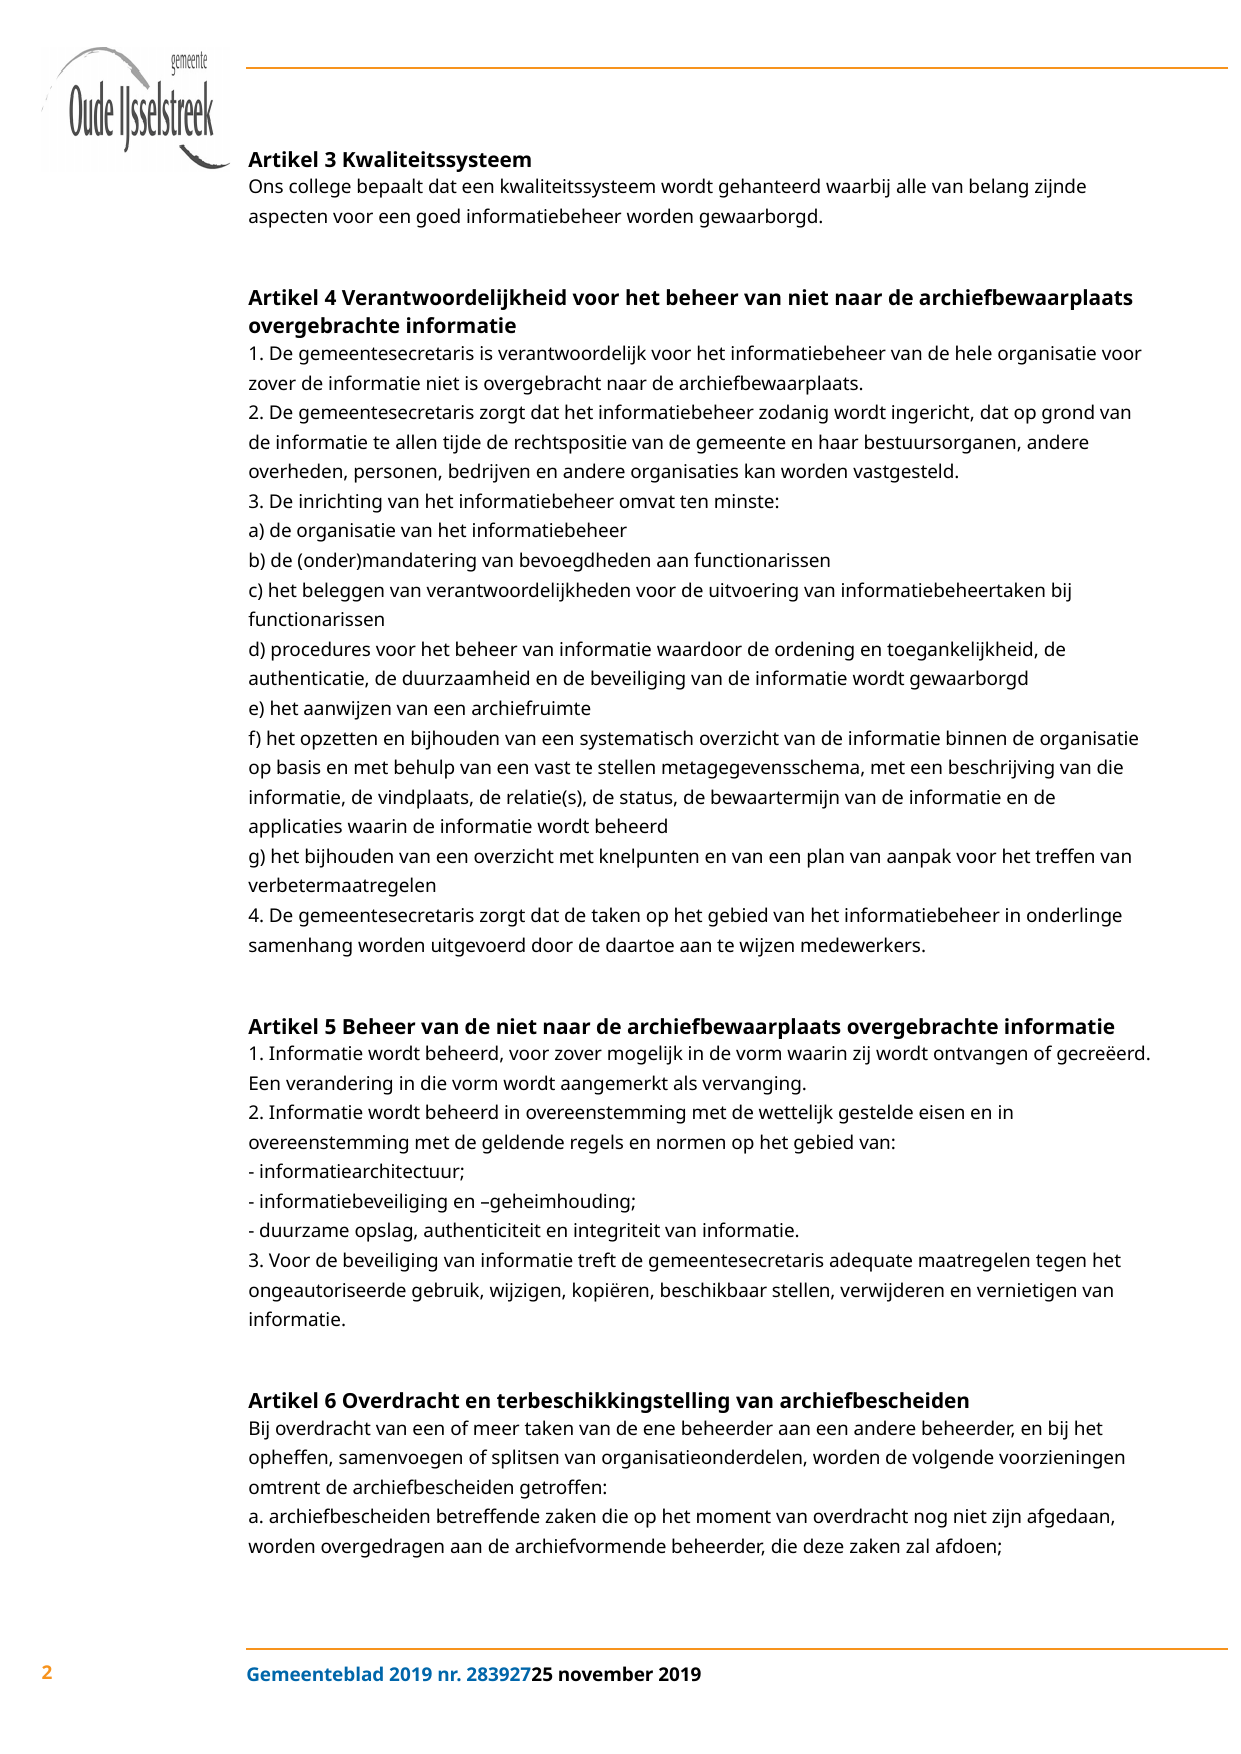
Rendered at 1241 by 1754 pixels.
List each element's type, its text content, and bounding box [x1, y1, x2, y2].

text 3. Voor de beveiliging van informatie treft de gemeentesecretaris adequate maatregelen tegen het ongeautoriseerde gebruik, wijzigen, kopiëren, beschikbaar stellen, verwijderen en vernietigen van informatie. [248, 1247, 1152, 1332]
text - informatiebeveiliging en –geheimhouding; [248, 1188, 1152, 1214]
text g) het bijhouden van een overzicht met knelpunten en van een plan van aanpak voor het treffen van verbetermaatregelen [248, 843, 1152, 898]
text 2. De gemeentesecretaris zorgt dat het informatiebeheer zodanig wordt ingericht, dat op grond van de informatie te allen tijde de rechtspositie van de gemeente en haar bestuursorganen, andere overheden, personen, bedrijven en andere organisaties kan worden vastgesteld. [248, 399, 1152, 484]
text c) het beleggen van verantwoordelijkheden voor de uitvoering van informatiebeheertaken bij functionarissen [248, 577, 1152, 632]
text 2. Informatie wordt beheerd in overeenstemming met de wettelijk gestelde eisen en in overeenstemming met de geldende regels en normen op het gebied van: [248, 1099, 1152, 1155]
text - informatiearchitectuur; [248, 1158, 1152, 1184]
text 1. De gemeentesecretaris is verantwoordelijk voor het informatiebeheer van de hele organisatie voor zover de informatie niet is overgebracht naar de archiefbewaarplaats. [248, 340, 1152, 395]
text e) het aanwijzen van een archiefruimte [248, 695, 1152, 721]
text f) het opzetten en bijhouden van een systematisch overzicht van de informatie binnen de organisatie op basis en met behulp van een vast te stellen metagegevensschema, met een beschrijving van die informatie, de vindplaats, de relatie(s), de status, de bewaartermijn van de informatie en de applicaties waarin de informatie wordt beheerd [248, 725, 1152, 839]
text - duurzame opslag, authenticiteit en integriteit van informatie. [248, 1218, 1152, 1243]
text b) de (onder)mandatering van bevoegdheden aan functionarissen [248, 547, 1152, 573]
text Bij overdracht van een of meer taken van de ene beheerder aan een andere beheerder, en bij het opheffen, samenvoegen of splitsen van organisatieonderdelen, worden de volgende voorzieningen omtrent de archiefbescheiden getroffen: [248, 1415, 1152, 1500]
text Artikel 3 Kwaliteitssysteem [248, 145, 1152, 174]
text a. archiefbescheiden betreffende zaken die op het moment van overdracht nog niet zijn afgedaan, worden overgedragen aan de archiefvormende beheerder, die deze zaken zal afdoen; [248, 1504, 1152, 1559]
text 4. De gemeentesecretaris zorgt dat de taken op het gebied van het informatiebeheer in onderlinge samenhang worden uitgevoerd door de daartoe aan te wijzen medewerkers. [248, 902, 1152, 957]
text Artikel 4 Verantwoordelijkheid voor het beheer van niet naar de archiefbewaarplaats overgebrachte informatie [248, 283, 1152, 340]
text 1. Informatie wordt beheerd, voor zover mogelijk in de vorm waarin zij wordt ontvangen of gecreëerd. Een verandering in die vorm wordt aangemerkt als vervanging. [248, 1040, 1152, 1096]
text 3. De inrichting van het informatiebeheer omvat ten minste: [248, 488, 1152, 514]
text a) de organisatie van het informatiebeheer [248, 518, 1152, 543]
text Artikel 6 Overdracht en terbeschikkingstelling van archiefbescheiden [248, 1386, 1152, 1415]
text d) procedures voor het beheer van informatie waardoor de ordening en toegankelijkheid, de authenticatie, de duurzaamheid en de beveiliging van de informatie wordt gewaarborgd [248, 636, 1152, 691]
text Artikel 5 Beheer van de niet naar de archiefbewaarplaats overgebrachte informatie [248, 1012, 1152, 1040]
picture [41, 47, 231, 172]
text Ons college bepaalt dat een kwaliteitssysteem wordt gehanteerd waarbij alle van belang zijnde aspecten voor een goed informatiebeheer worden gewaarborgd. [248, 174, 1152, 229]
